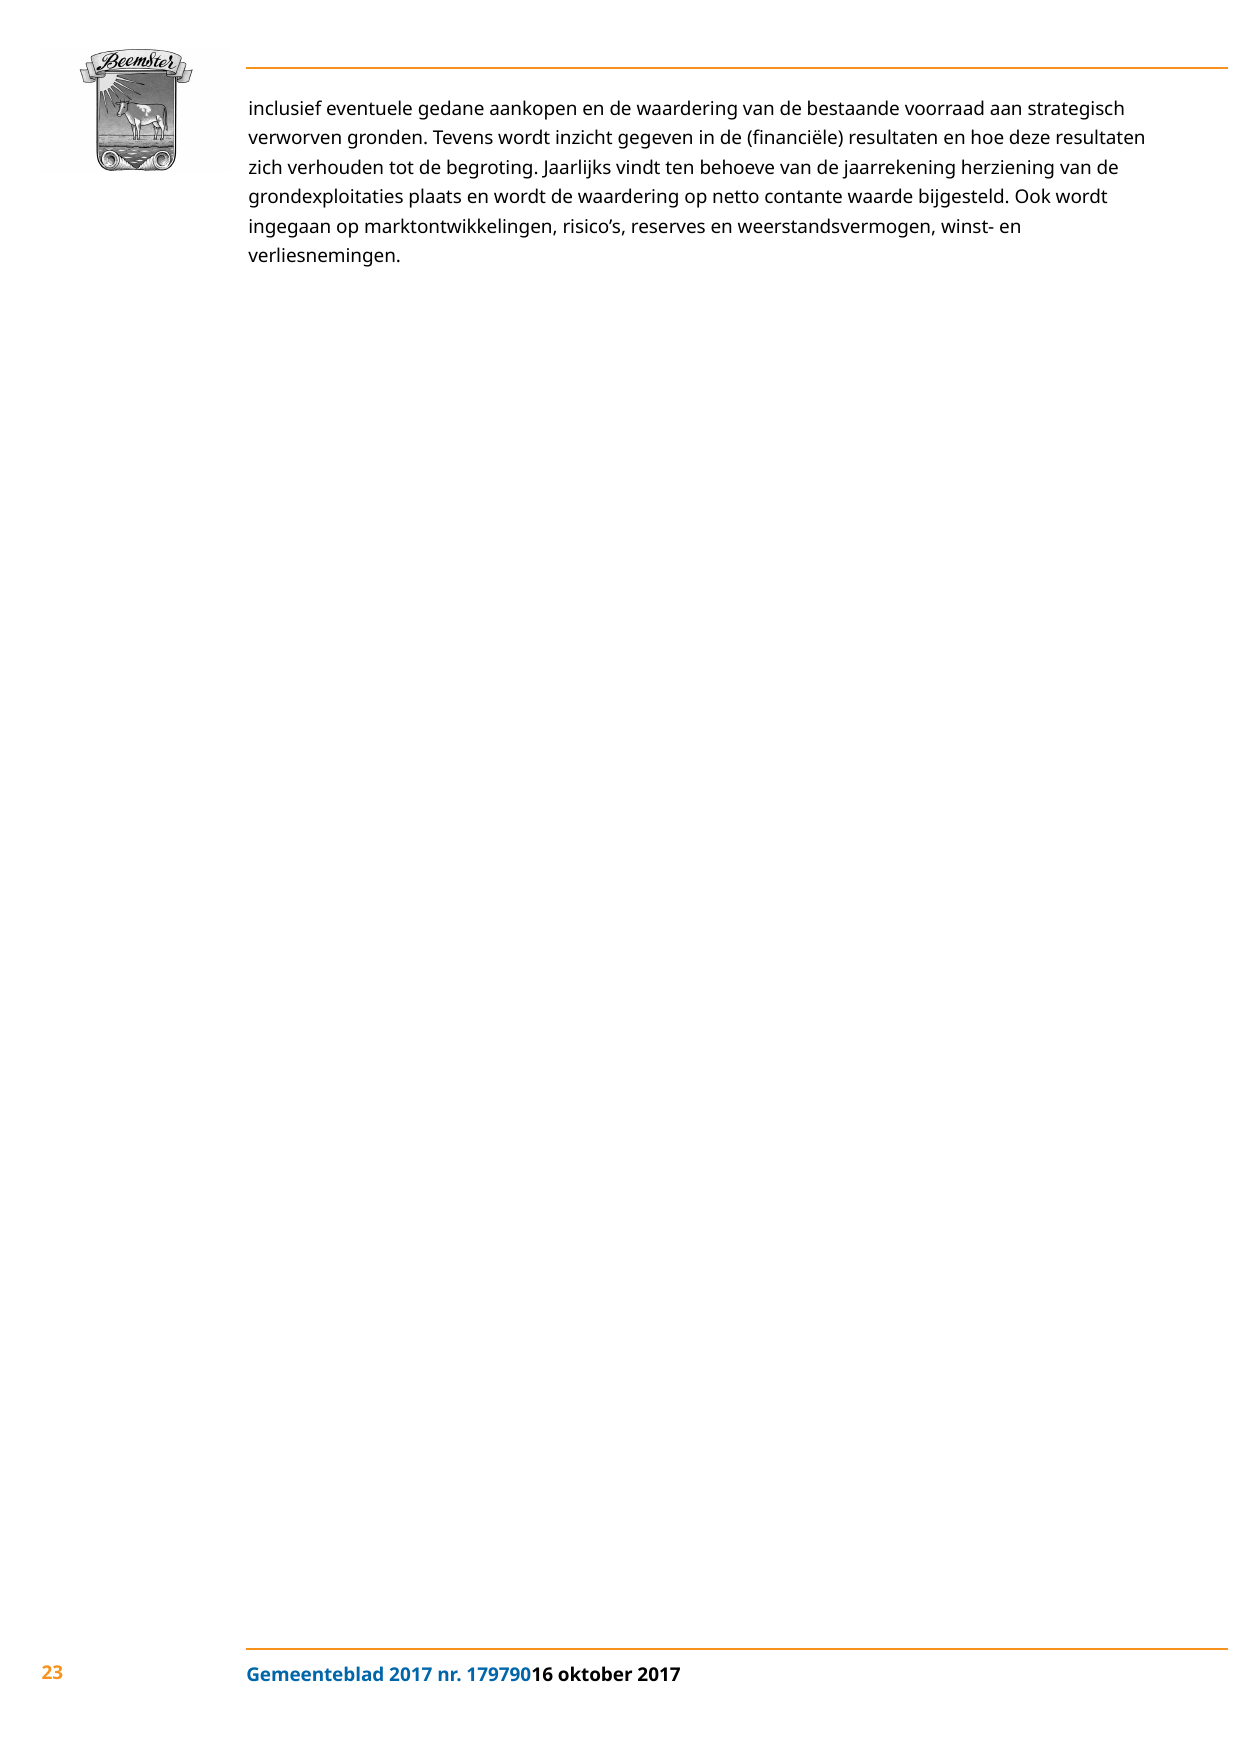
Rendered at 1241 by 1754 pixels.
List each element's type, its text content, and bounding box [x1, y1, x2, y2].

picture [41, 47, 231, 172]
text inclusief eventuele gedane aankopen en de waardering van de bestaande voorraad aan strategisch verworven gronden. Tevens wordt inzicht gegeven in de (financiële) resultaten en hoe deze resultaten zich verhouden tot de begroting. Jaarlijks vindt ten behoeve van de jaarrekening herziening van de grondexploitaties plaats en wordt de waardering op netto contante waarde bijgesteld. Ook wordt ingegaan op marktontwikkelingen, risico’s, reserves en weerstandsvermogen, winst- en verliesnemingen. [248, 95, 1152, 268]
